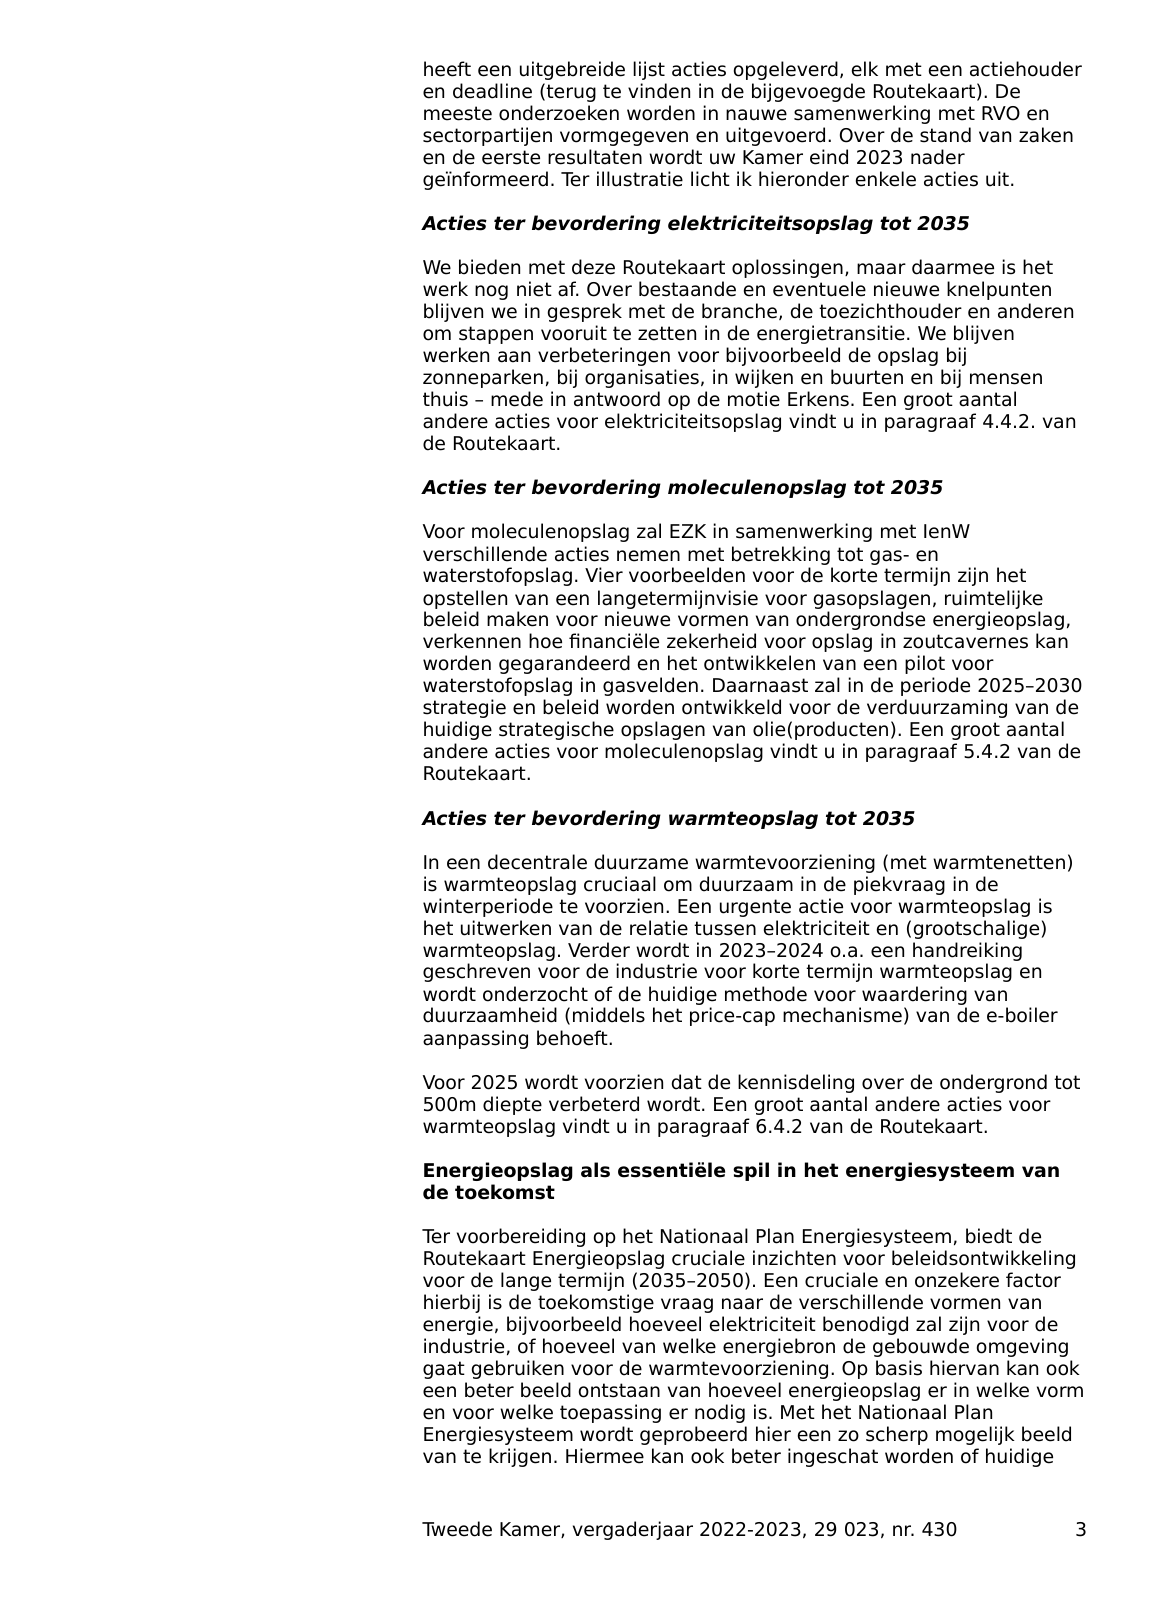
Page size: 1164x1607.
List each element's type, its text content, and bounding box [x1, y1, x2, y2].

subtitle Acties ter bevordering moleculenopslag tot 2035 [422, 477, 1087, 499]
subtitle Energieopslag als essentiële spil in het energiesysteem van de toekomst [422, 1160, 1087, 1204]
text In een decentrale duurzame warmtevoorziening (met warmtenetten) is warmteopslag cruciaal om duurzaam in de piekvraag in de winterperiode te voorzien. Een urgente actie voor warmteopslag is het uitwerken van de relatie tussen elektriciteit en (grootschalige) warmteopslag. Verder wordt in 2023–2024 o.a. een handreiking geschreven voor de industrie voor korte termijn warmteopslag en wordt onderzocht of de huidige methode voor waardering van duurzaamheid (middels het price-cap mechanisme) van de e-boiler aanpassing behoeft. [422, 852, 1087, 1049]
text Voor moleculenopslag zal EZK in samenwerking met IenW verschillende acties nemen met betrekking tot gas- en waterstofopslag. Vier voorbeelden voor de korte termijn zijn het opstellen van een langetermijnvisie voor gasopslagen, ruimtelijke beleid maken voor nieuwe vormen van ondergrondse energieopslag, verkennen hoe financiële zekerheid voor opslag in zoutcavernes kan worden gegarandeerd en het ontwikkelen van een pilot voor waterstofopslag in gasvelden. Daarnaast zal in de periode 2025–2030 strategie en beleid worden ontwikkeld voor de verduurzaming van de huidige strategische opslagen van olie(producten). Een groot aantal andere acties voor moleculenopslag vindt u in paragraaf 5.4.2 van de Routekaart. [422, 521, 1087, 785]
subtitle Acties ter bevordering elektriciteitsopslag tot 2035 [422, 213, 1087, 235]
subtitle Acties ter bevordering warmteopslag tot 2035 [422, 807, 1087, 829]
text heeft een uitgebreide lijst acties opgeleverd, elk met een actiehouder en deadline (terug te vinden in de bijgevoegde Routekaart). De meeste onderzoeken worden in nauwe samenwerking met RVO en sectorpartijen vormgegeven en uitgevoerd. Over de stand van zaken en de eerste resultaten wordt uw Kamer eind 2023 nader geïnformeerd. Ter illustratie licht ik hieronder enkele acties uit. [422, 59, 1087, 191]
text Ter voorbereiding op het Nationaal Plan Energiesysteem, biedt de Routekaart Energieopslag cruciale inzichten voor beleidsontwikkeling voor de lange termijn (2035–2050). Een cruciale en onzekere factor hierbij is de toekomstige vraag naar de verschillende vormen van energie, bijvoorbeeld hoeveel elektriciteit benodigd zal zijn voor de industrie, of hoeveel van welke energiebron de gebouwde omgeving gaat gebruiken voor de warmtevoorziening. Op basis hiervan kan ook een beter beeld ontstaan van hoeveel energieopslag er in welke vorm en voor welke toepassing er nodig is. Met het Nationaal Plan Energiesysteem wordt geprobeerd hier een zo scherp mogelijk beeld van te krijgen. Hiermee kan ook beter ingeschat worden of huidige [422, 1226, 1087, 1468]
text We bieden met deze Routekaart oplossingen, maar daarmee is het werk nog niet af. Over bestaande en eventuele nieuwe knelpunten blijven we in gesprek met de branche, de toezichthouder en anderen om stappen vooruit te zetten in de energietransitie. We blijven werken aan verbeteringen voor bijvoorbeeld de opslag bij zonneparken, bij organisaties, in wijken en buurten en bij mensen thuis – mede in antwoord op de motie Erkens. Een groot aantal andere acties voor elektriciteitsopslag vindt u in paragraaf 4.4.2. van de Routekaart. [422, 257, 1087, 455]
text Voor 2025 wordt voorzien dat de kennisdeling over de ondergrond tot 500m diepte verbeterd wordt. Een groot aantal andere acties voor warmteopslag vindt u in paragraaf 6.4.2 van de Routekaart. [422, 1072, 1087, 1137]
